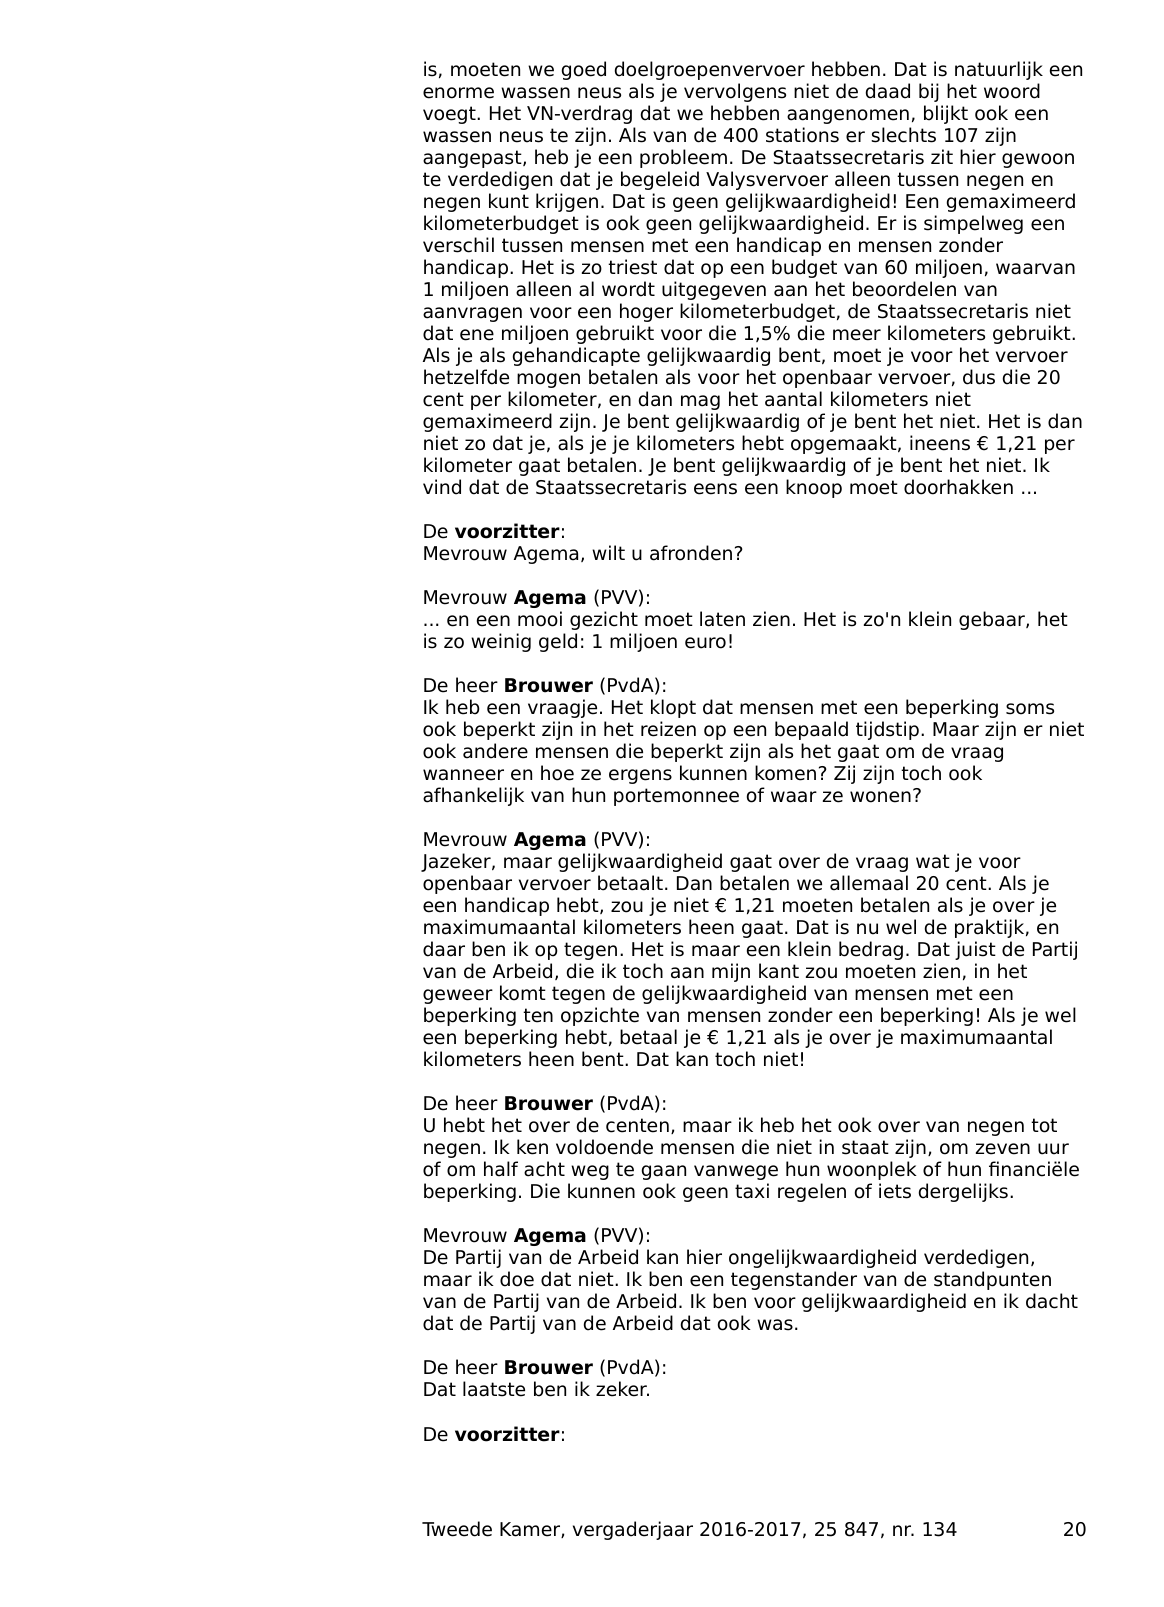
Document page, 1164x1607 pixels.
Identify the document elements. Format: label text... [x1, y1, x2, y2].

text De heer Brouwer (PvdA): [422, 675, 1087, 697]
text Mevrouw Agema, wilt u afronden? [422, 543, 1087, 565]
text De heer Brouwer (PvdA): [422, 1357, 1087, 1379]
text Mevrouw Agema (PVV): [422, 587, 1087, 609]
text Mevrouw Agema (PVV): [422, 829, 1087, 851]
text De heer Brouwer (PvdA): [422, 1093, 1087, 1115]
text De voorzitter: [422, 521, 1087, 543]
text De Partij van de Arbeid kan hier ongelijkwaardigheid verdedigen, maar ik doe dat niet. Ik ben een tegenstander van de standpunten van de Partij van de Arbeid. Ik ben voor gelijkwaardigheid en ik dacht dat de Partij van de Arbeid dat ook was. [422, 1247, 1087, 1335]
text Mevrouw Agema (PVV): [422, 1225, 1087, 1247]
text Ik heb een vraagje. Het klopt dat mensen met een beperking soms ook beperkt zijn in het reizen op een bepaald tijdstip. Maar zijn er niet ook andere mensen die beperkt zijn als het gaat om de vraag wanneer en hoe ze ergens kunnen komen? Zij zijn toch ook afhankelijk van hun portemonnee of waar ze wonen? [422, 697, 1087, 807]
text is, moeten we goed doelgroepenvervoer hebben. Dat is natuurlijk een enorme wassen neus als je vervolgens niet de daad bij het woord voegt. Het VN-verdrag dat we hebben aangenomen, blijkt ook een wassen neus te zijn. Als van de 400 stations er slechts 107 zijn aangepast, heb je een probleem. De Staatssecretaris zit hier gewoon te verdedigen dat je begeleid Valysvervoer alleen tussen negen en negen kunt krijgen. Dat is geen gelijkwaardigheid! Een gemaximeerd kilometerbudget is ook geen gelijkwaardigheid. Er is simpelweg een verschil tussen mensen met een handicap en mensen zonder handicap. Het is zo triest dat op een budget van 60 miljoen, waarvan 1 miljoen alleen al wordt uitgegeven aan het beoordelen van aanvragen voor een hoger kilometerbudget, de Staatssecretaris niet dat ene miljoen gebruikt voor die 1,5% die meer kilometers gebruikt. Als je als gehandicapte gelijkwaardig bent, moet je voor het vervoer hetzelfde mogen betalen als voor het openbaar vervoer, dus die 20 cent per kilometer, en dan mag het aantal kilometers niet gemaximeerd zijn. Je bent gelijkwaardig of je bent het niet. Het is dan niet zo dat je, als je je kilometers hebt opgemaakt, ineens € 1,21 per kilometer gaat betalen. Je bent gelijkwaardig of je bent het niet. Ik vind dat de Staatssecretaris eens een knoop moet doorhakken ... [422, 59, 1087, 499]
text ... en een mooi gezicht moet laten zien. Het is zo'n klein gebaar, het is zo weinig geld: 1 miljoen euro! [422, 609, 1087, 653]
text De voorzitter: [422, 1423, 1087, 1445]
text Jazeker, maar gelijkwaardigheid gaat over de vraag wat je voor openbaar vervoer betaalt. Dan betalen we allemaal 20 cent. Als je een handicap hebt, zou je niet € 1,21 moeten betalen als je over je maximumaantal kilometers heen gaat. Dat is nu wel de praktijk, en daar ben ik op tegen. Het is maar een klein bedrag. Dat juist de Partij van de Arbeid, die ik toch aan mijn kant zou moeten zien, in het geweer komt tegen de gelijkwaardigheid van mensen met een beperking ten opzichte van mensen zonder een beperking! Als je wel een beperking hebt, betaal je € 1,21 als je over je maximumaantal kilometers heen bent. Dat kan toch niet! [422, 851, 1087, 1071]
text Dat laatste ben ik zeker. [422, 1379, 1087, 1401]
text U hebt het over de centen, maar ik heb het ook over van negen tot negen. Ik ken voldoende mensen die niet in staat zijn, om zeven uur of om half acht weg te gaan vanwege hun woonplek of hun financiële beperking. Die kunnen ook geen taxi regelen of iets dergelijks. [422, 1115, 1087, 1203]
